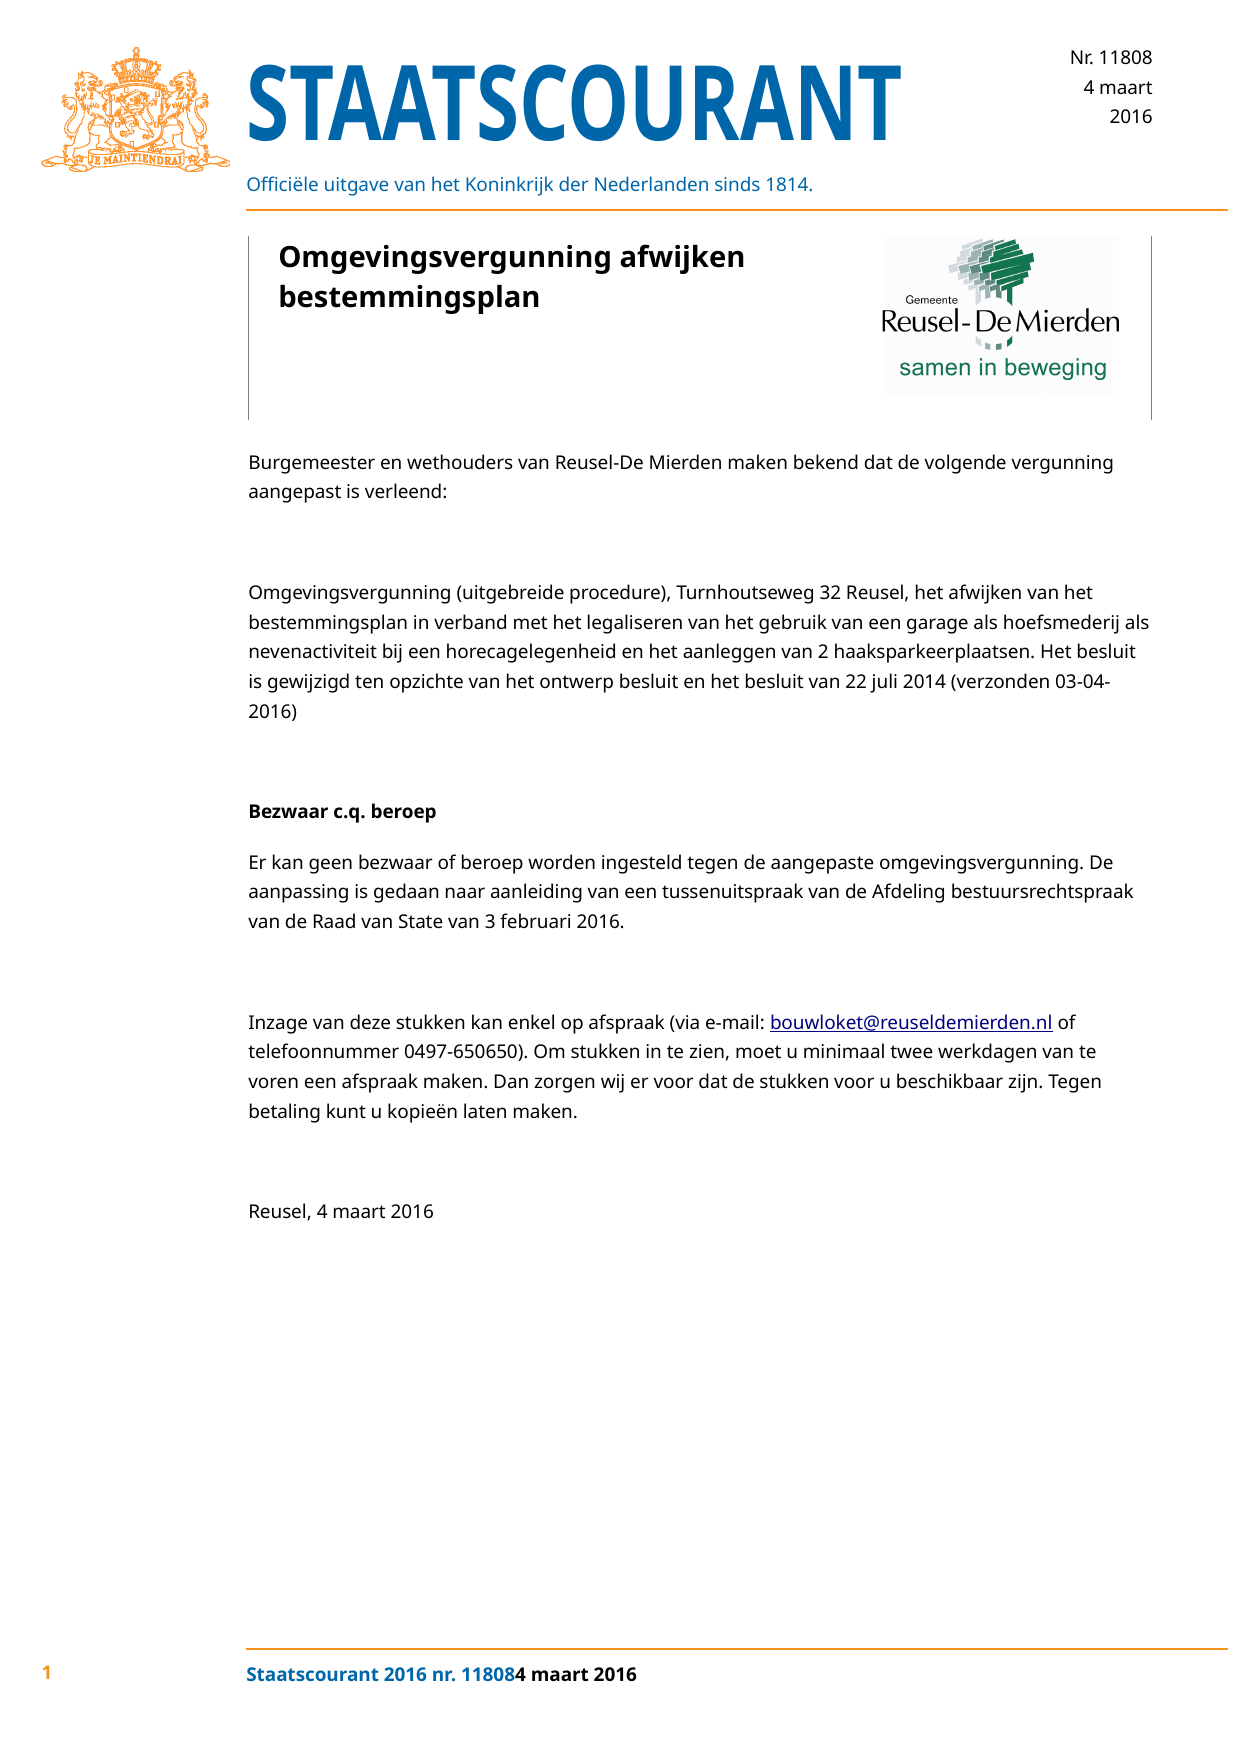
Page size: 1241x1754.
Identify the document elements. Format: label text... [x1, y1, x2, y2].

table_header Omgevingsvergunning afwijken bestemmingsplan [249, 236, 850, 420]
table_header [850, 236, 1151, 420]
text Omgevingsvergunning (uitgebreide procedure), Turnhoutseweg 32 Reusel, het afwijken van het bestemmingsplan in verband met het legaliseren van het gebruik van een garage als hoefsmederij als nevenactiviteit bij een horecagelegenheid en het aanleggen van 2 haaksparkeerplaatsen. Het besluit is gewijzigd ten opzichte van het ontwerp besluit en het besluit van 22 juli 2014 (verzonden 03-04-2016) [248, 579, 1152, 724]
text Bezwaar c.q. beroep [248, 799, 1152, 824]
picture [41, 47, 231, 172]
text Burgemeester en wethouders van Reusel-De Mierden maken bekend dat de volgende vergunning aangepast is verleend: [248, 449, 1152, 504]
picture [882, 236, 1119, 394]
text Er kan geen bezwaar of beroep worden ingesteld tegen de aangepaste omgevingsvergunning. De aanpassing is gedaan naar aanleiding van een tussenuitspraak van de Afdeling bestuursrechtspraak van de Raad van State van 3 februari 2016. [248, 849, 1152, 934]
text Reusel, 4 maart 2016 [248, 1199, 1152, 1224]
text Inzage van deze stukken kan enkel op afspraak (via e-mail: bouwloket@reuseldemierden.nl of telefoonnummer 0497-650650). Om stukken in te zien, moet u minimaal twee werkdagen van te voren een afspraak maken. Dan zorgen wij er voor dat de stukken voor u beschikbaar zijn. Tegen betaling kunt u kopieën laten maken. [248, 1009, 1152, 1124]
